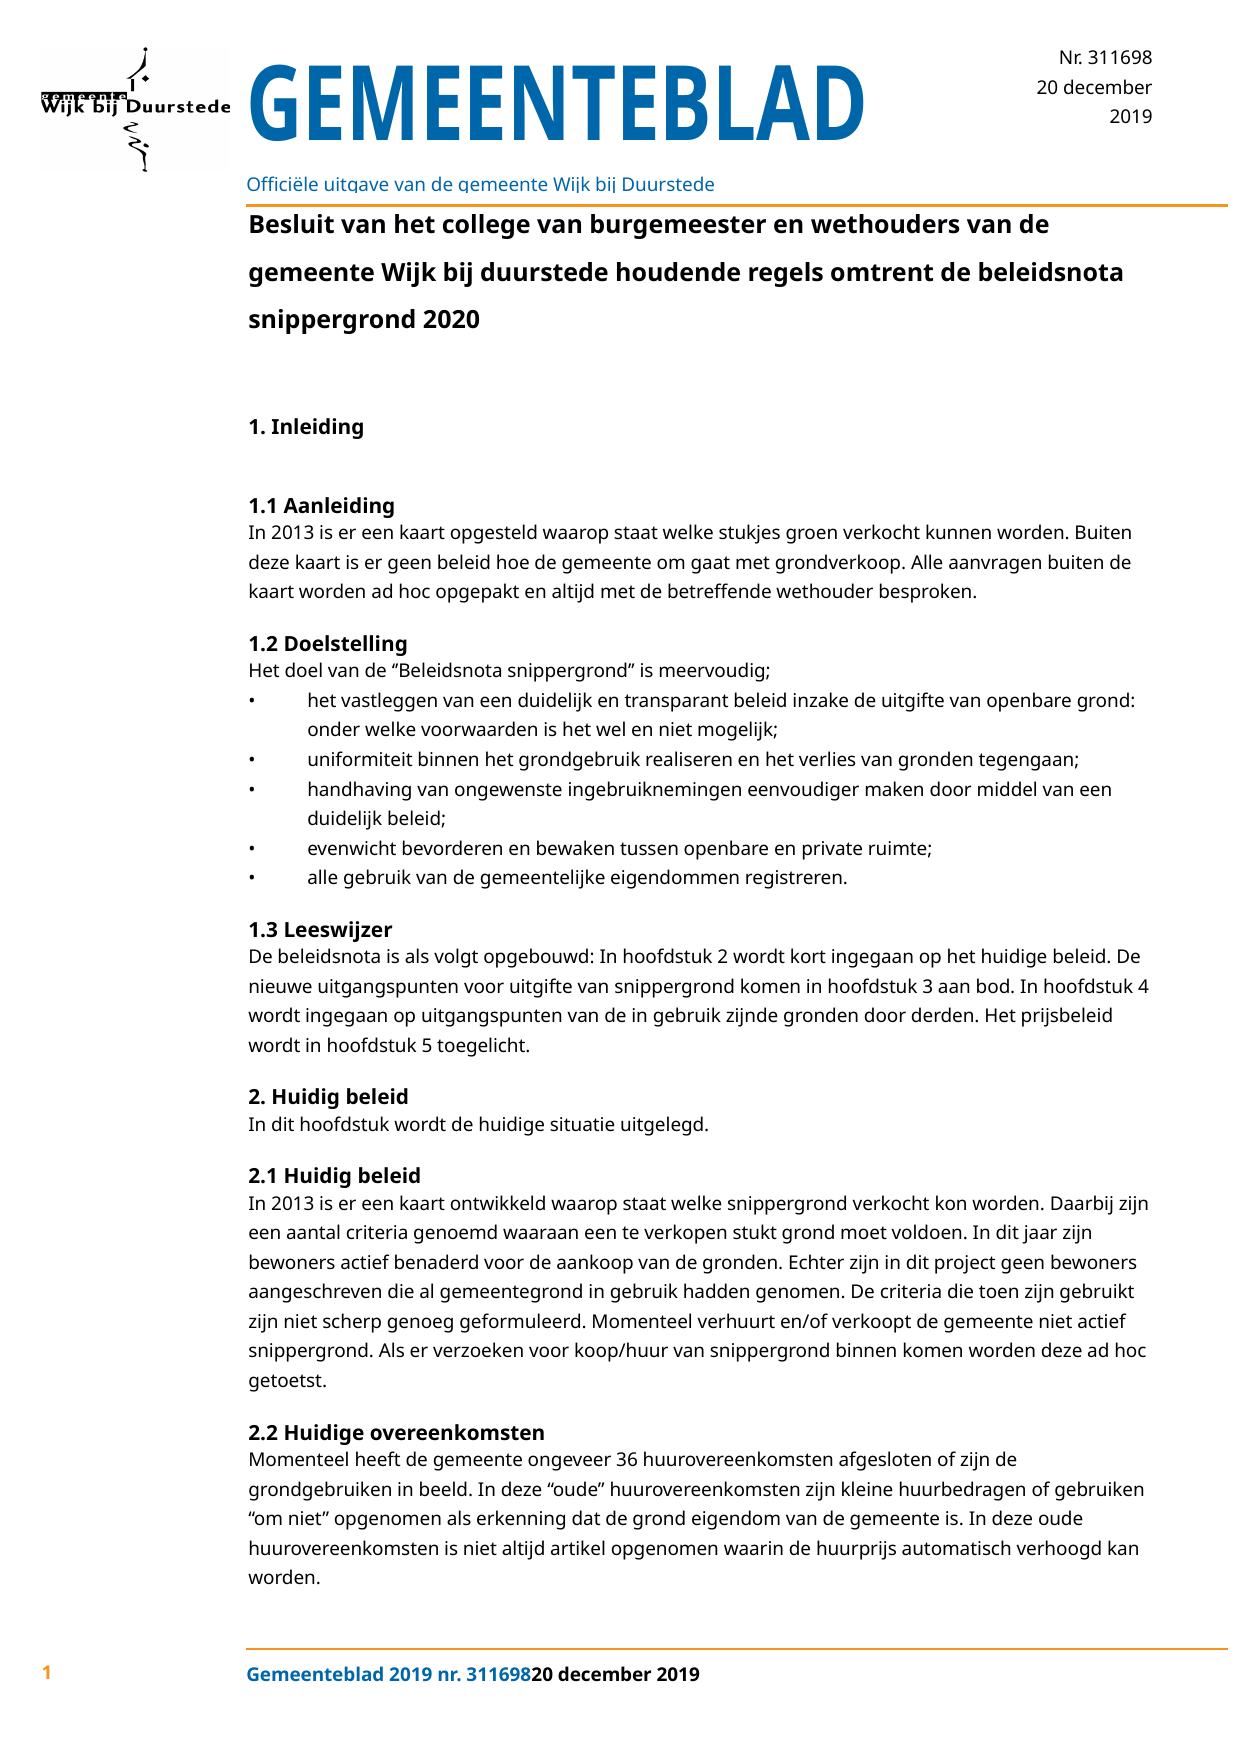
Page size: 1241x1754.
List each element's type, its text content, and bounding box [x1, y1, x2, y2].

list evenwicht bevorderen en bewaken tussen openbare en private ruimte; [248, 835, 1152, 861]
text 1.2 Doelstelling [248, 629, 1152, 657]
text 1.1 Aanleiding [248, 491, 1152, 519]
list het vastleggen van een duidelijk en transparant beleid inzake de uitgifte van openbare grond: [248, 687, 1152, 713]
text 1.3 Leeswijzer [248, 915, 1152, 943]
text In 2013 is er een kaart ontwikkeld waarop staat welke snippergrond verkocht kon worden. Daarbij zijn een aantal criteria genoemd waaraan een te verkopen stukt grond moet voldoen. In dit jaar zijn bewoners actief benaderd voor de aankoop van de gronden. Echter zijn in dit project geen bewoners aangeschreven die al gemeentegrond in gebruik hadden genomen. De criteria die toen zijn gebruikt zijn niet scherp genoeg geformuleerd. Momenteel verhuurt en/of verkoopt de gemeente niet actief snippergrond. Als er verzoeken voor koop/huur van snippergrond binnen komen worden deze ad hoc getoetst. [248, 1190, 1152, 1393]
text Het doel van de ‘’Beleidsnota snippergrond’’ is meervoudig; [248, 657, 1152, 683]
text Besluit van het college van burgemeester en wethouders van de gemeente Wijk bij duurstede houdende regels omtrent de beleidsnota snippergrond 2020 [248, 207, 1152, 336]
text 1. Inleiding [248, 412, 1152, 441]
list uniformiteit binnen het grondgebruik realiseren en het verlies van gronden tegengaan; [248, 746, 1152, 772]
list handhaving van ongewenste ingebruiknemingen eenvoudiger maken door middel van een duidelijk beleid; [248, 776, 1152, 831]
picture [41, 47, 231, 172]
text 2.2 Huidige overeenkomsten [248, 1418, 1152, 1446]
text In dit hoofdstuk wordt de huidige situatie uitgelegd. [248, 1111, 1152, 1137]
text In 2013 is er een kaart opgesteld waarop staat welke stukjes groen verkocht kunnen worden. Buiten deze kaart is er geen beleid hoe de gemeente om gaat met grondverkoop. Alle aanvragen buiten de kaart worden ad hoc opgepakt en altijd met de betreffende wethouder besproken. [248, 519, 1152, 604]
list onder welke voorwaarden is het wel en niet mogelijk; [248, 717, 1152, 742]
list alle gebruik van de gemeentelijke eigendommen registreren. [248, 864, 1152, 890]
text 2. Huidig beleid [248, 1082, 1152, 1111]
text De beleidsnota is als volgt opgebouwd: In hoofdstuk 2 wordt kort ingegaan op het huidige beleid. De nieuwe uitgangspunten voor uitgifte van snippergrond komen in hoofdstuk 3 aan bod. In hoofdstuk 4 wordt ingegaan op uitgangspunten van de in gebruik zijnde gronden door derden. Het prijsbeleid wordt in hoofdstuk 5 toegelicht. [248, 943, 1152, 1058]
text 2.1 Huidig beleid [248, 1161, 1152, 1190]
text Momenteel heeft de gemeente ongeveer 36 huurovereenkomsten afgesloten of zijn de grondgebruiken in beeld. In deze “oude” huurovereenkomsten zijn kleine huurbedragen of gebruiken “om niet” opgenomen als erkenning dat de grond eigendom van de gemeente is. In deze oude huurovereenkomsten is niet altijd artikel opgenomen waarin de huurprijs automatisch verhoogd kan worden. [248, 1446, 1152, 1590]
